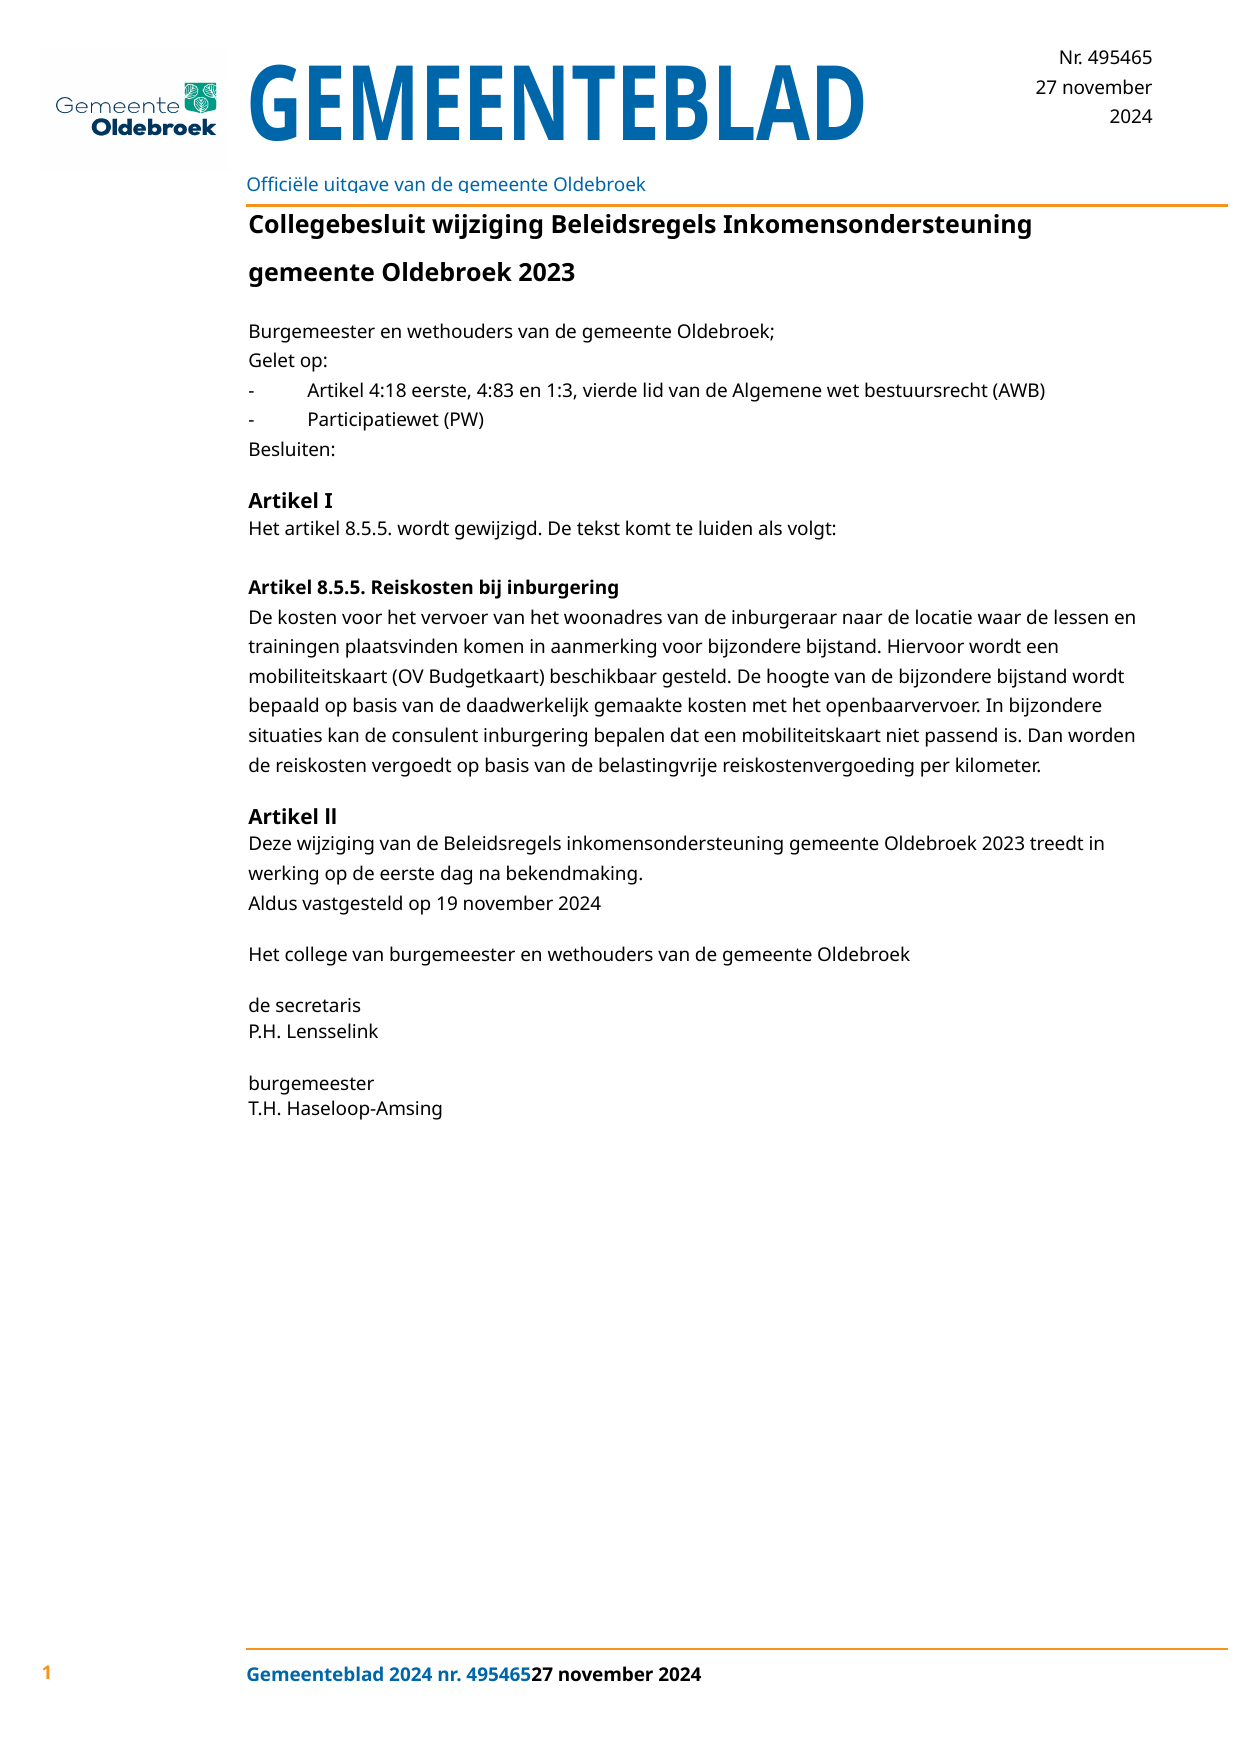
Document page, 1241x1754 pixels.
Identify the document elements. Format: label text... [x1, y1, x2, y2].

text P.H. Lensselink [248, 1018, 1152, 1044]
text Het artikel 8.5.5. wordt gewijzigd. De tekst komt te luiden als volgt: [248, 515, 1152, 541]
text de secretaris [248, 993, 1152, 1018]
text De kosten voor het vervoer van het woonadres van de inburgeraar naar de locatie waar de lessen en trainingen plaatsvinden komen in aanmerking voor bijzondere bijstand. Hiervoor wordt een mobiliteitskaart (OV Budgetkaart) beschikbaar gesteld. De hoogte van de bijzondere bijstand wordt bepaald op basis van de daadwerkelijk gemaakte kosten met het openbaarvervoer. In bijzondere situaties kan de consulent inburgering bepalen dat een mobiliteitskaart niet passend is. Dan worden de reiskosten vergoedt op basis van de belastingvrije reiskostenvergoeding per kilometer. [248, 604, 1152, 777]
text Artikel ll [248, 802, 1152, 831]
text T.H. Haseloop-Amsing [248, 1096, 1152, 1121]
text Artikel I [248, 487, 1152, 515]
text burgemeester [248, 1070, 1152, 1096]
list Participatiewet (PW) [248, 407, 1152, 432]
picture [41, 47, 231, 172]
text Burgemeester en wethouders van de gemeente Oldebroek; [248, 318, 1152, 344]
text Collegebesluit wijziging Beleidsregels Inkomensondersteuning gemeente Oldebroek 2023 [248, 207, 1152, 288]
text Het college van burgemeester en wethouders van de gemeente Oldebroek [248, 941, 1152, 967]
text Besluiten: [248, 436, 1152, 462]
text Deze wijziging van de Beleidsregels inkomensondersteuning gemeente Oldebroek 2023 treedt in werking op de eerste dag na bekendmaking. [248, 831, 1152, 886]
text Gelet op: [248, 347, 1152, 373]
list Artikel 4:18 eerste, 4:83 en 1:3, vierde lid van de Algemene wet bestuursrecht (AWB) [248, 377, 1152, 403]
text Artikel 8.5.5. Reiskosten bij inburgering [248, 574, 1152, 600]
text Aldus vastgesteld op 19 november 2024 [248, 890, 1152, 916]
